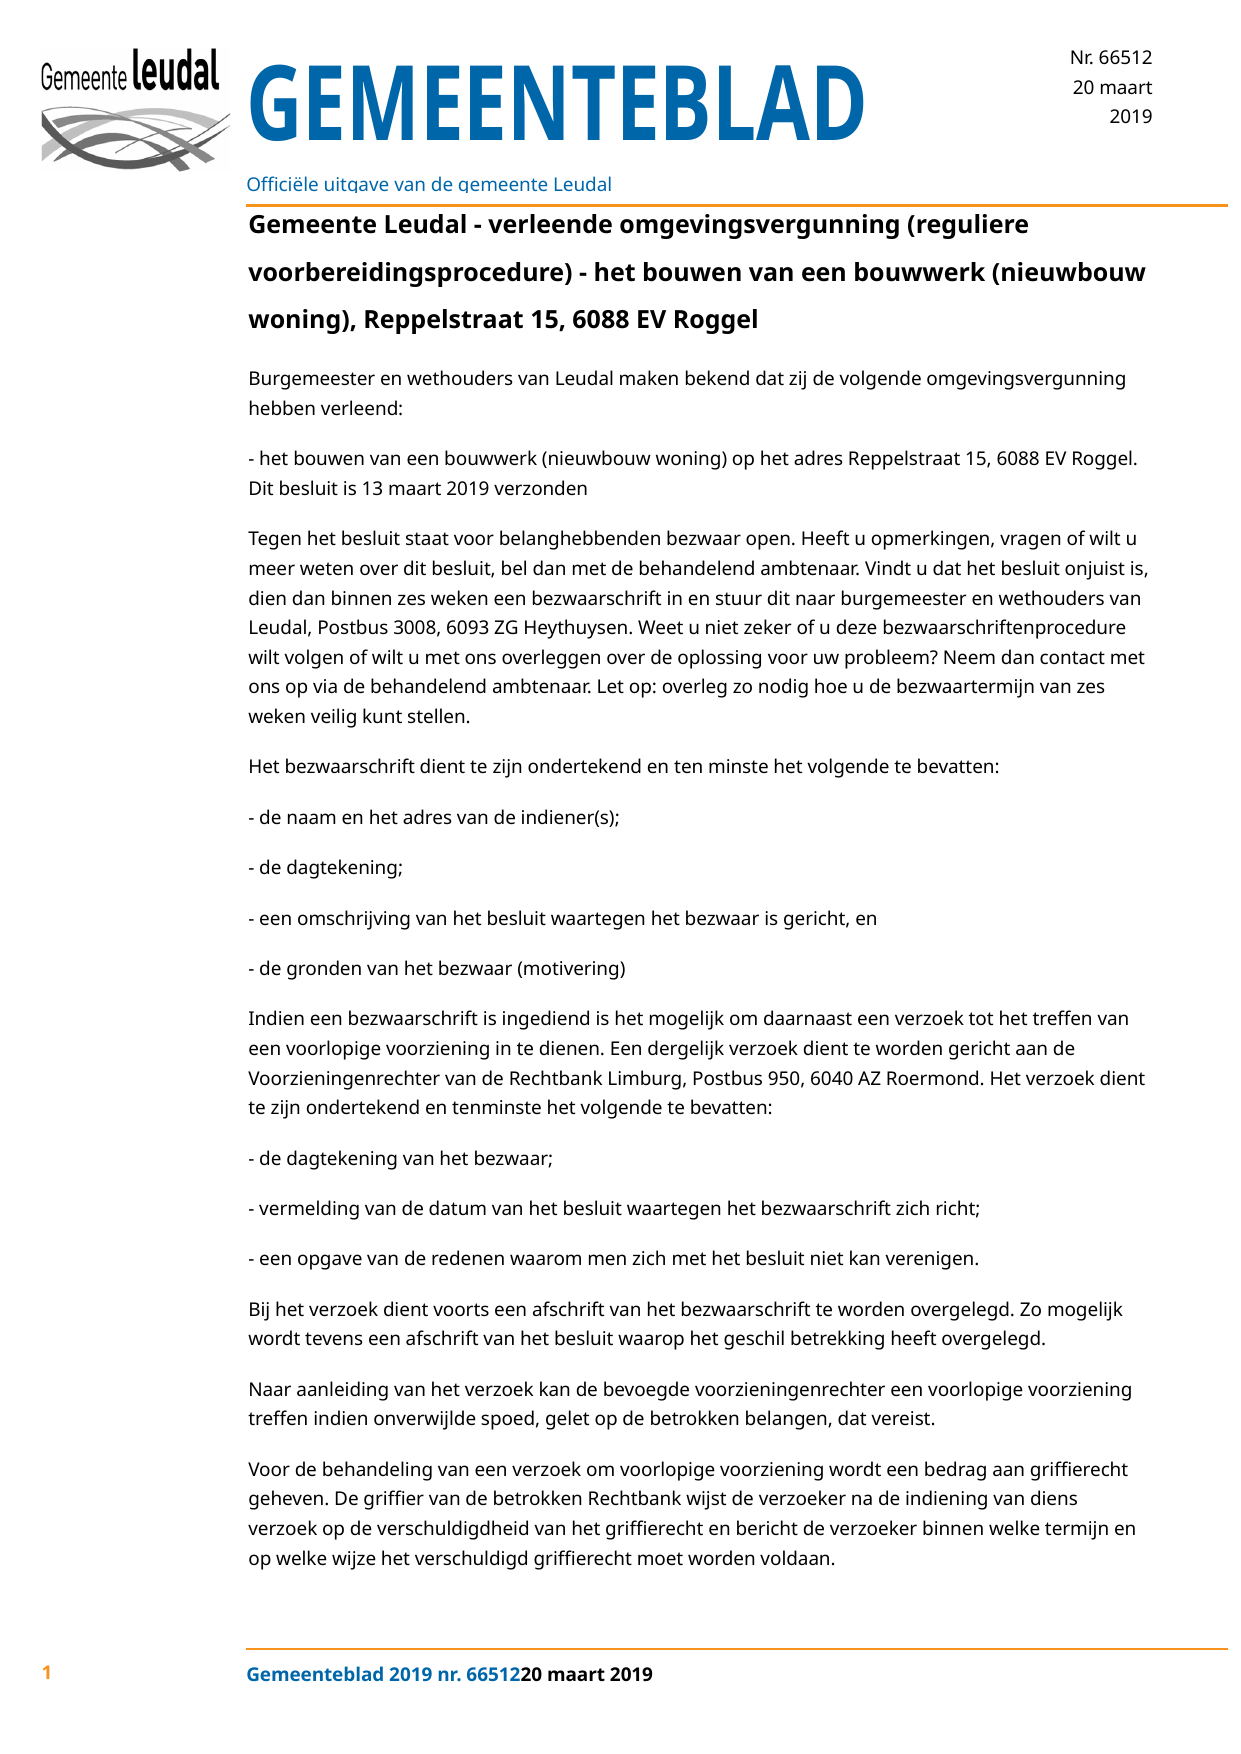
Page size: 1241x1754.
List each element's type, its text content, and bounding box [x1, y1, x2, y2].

text - een opgave van de redenen waarom men zich met het besluit niet kan verenigen. [248, 1246, 1152, 1271]
text - de gronden van het bezwaar (motivering) [248, 955, 1152, 981]
text Naar aanleiding van het verzoek kan de bevoegde voorzieningenrechter een voorlopige voorziening treffen indien onverwijlde spoed, gelet op de betrokken belangen, dat vereist. [248, 1376, 1152, 1431]
text - de naam en het adres van de indiener(s); [248, 804, 1152, 829]
text - de dagtekening; [248, 854, 1152, 880]
text - de dagtekening van het bezwaar; [248, 1145, 1152, 1170]
text - het bouwen van een bouwwerk (nieuwbouw woning) op het adres Reppelstraat 15, 6088 EV Roggel. Dit besluit is 13 maart 2019 verzonden [248, 446, 1152, 501]
text Gemeente Leudal - verleende omgevingsvergunning (reguliere voorbereidingsprocedure) - het bouwen van een bouwwerk (nieuwbouw woning), Reppelstraat 15, 6088 EV Roggel [248, 207, 1152, 336]
text Burgemeester en wethouders van Leudal maken bekend dat zij de volgende omgevingsvergunning hebben verleend: [248, 366, 1152, 421]
text Tegen het besluit staat voor belanghebbenden bezwaar open. Heeft u opmerkingen, vragen of wilt u meer weten over dit besluit, bel dan met de behandelend ambtenaar. Vindt u dat het besluit onjuist is, dien dan binnen zes weken een bezwaarschrift in en stuur dit naar burgemeester en wethouders van Leudal, Postbus 3008, 6093 ZG Heythuysen. Weet u niet zeker of u deze bezwaarschriftenprocedure wilt volgen of wilt u met ons overleggen over de oplossing voor uw probleem? Neem dan contact met ons op via de behandelend ambtenaar. Let op: overleg zo nodig hoe u de bezwaartermijn van zes weken veilig kunt stellen. [248, 526, 1152, 729]
text - een omschrijving van het besluit waartegen het bezwaar is gericht, en [248, 905, 1152, 930]
text Indien een bezwaarschrift is ingediend is het mogelijk om daarnaast een verzoek tot het treffen van een voorlopige voorziening in te dienen. Een dergelijk verzoek dient te worden gericht aan de Voorzieningenrechter van de Rechtbank Limburg, Postbus 950, 6040 AZ Roermond. Het verzoek dient te zijn ondertekend en tenminste het volgende te bevatten: [248, 1006, 1152, 1120]
text Bij het verzoek dient voorts een afschrift van het bezwaarschrift te worden overgelegd. Zo mogelijk wordt tevens een afschrift van het besluit waarop het geschil betrekking heeft overgelegd. [248, 1296, 1152, 1351]
text Het bezwaarschrift dient te zijn ondertekend en ten minste het volgende te bevatten: [248, 753, 1152, 779]
picture [41, 47, 231, 172]
text - vermelding van de datum van het besluit waartegen het bezwaarschrift zich richt; [248, 1195, 1152, 1221]
text Voor de behandeling van een verzoek om voorlopige voorziening wordt een bedrag aan griffierecht geheven. De griffier van de betrokken Rechtbank wijst de verzoeker na de indiening van diens verzoek op de verschuldigdheid van het griffierecht en bericht de verzoeker binnen welke termijn en op welke wijze het verschuldigd griffierecht moet worden voldaan. [248, 1456, 1152, 1570]
